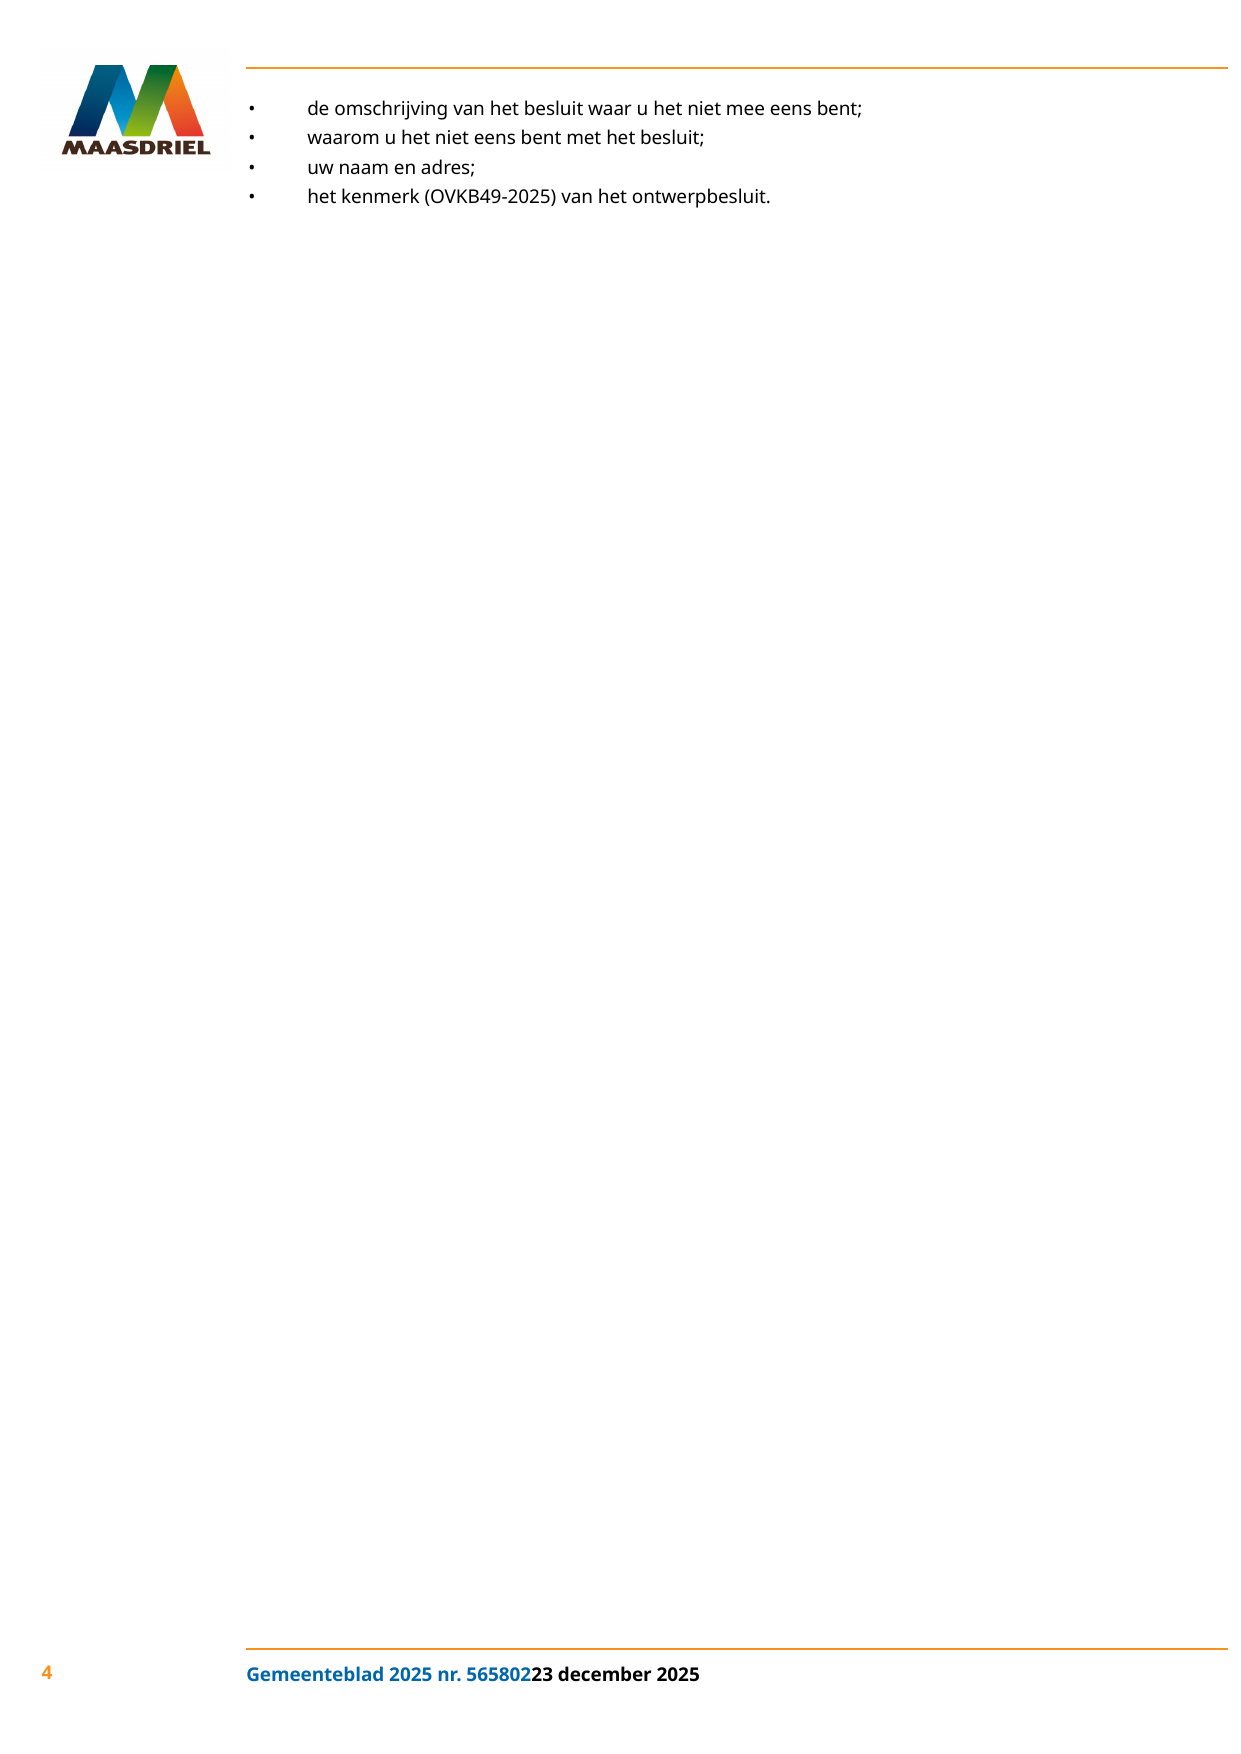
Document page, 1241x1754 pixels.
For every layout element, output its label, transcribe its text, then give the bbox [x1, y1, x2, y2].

list het kenmerk (OVKB49-2025) van het ontwerpbesluit. [248, 183, 1152, 209]
list de omschrijving van het besluit waar u het niet mee eens bent; [248, 95, 1152, 121]
list uw naam en adres; [248, 154, 1152, 180]
picture [41, 47, 231, 172]
list waarom u het niet eens bent met het besluit; [248, 124, 1152, 150]
